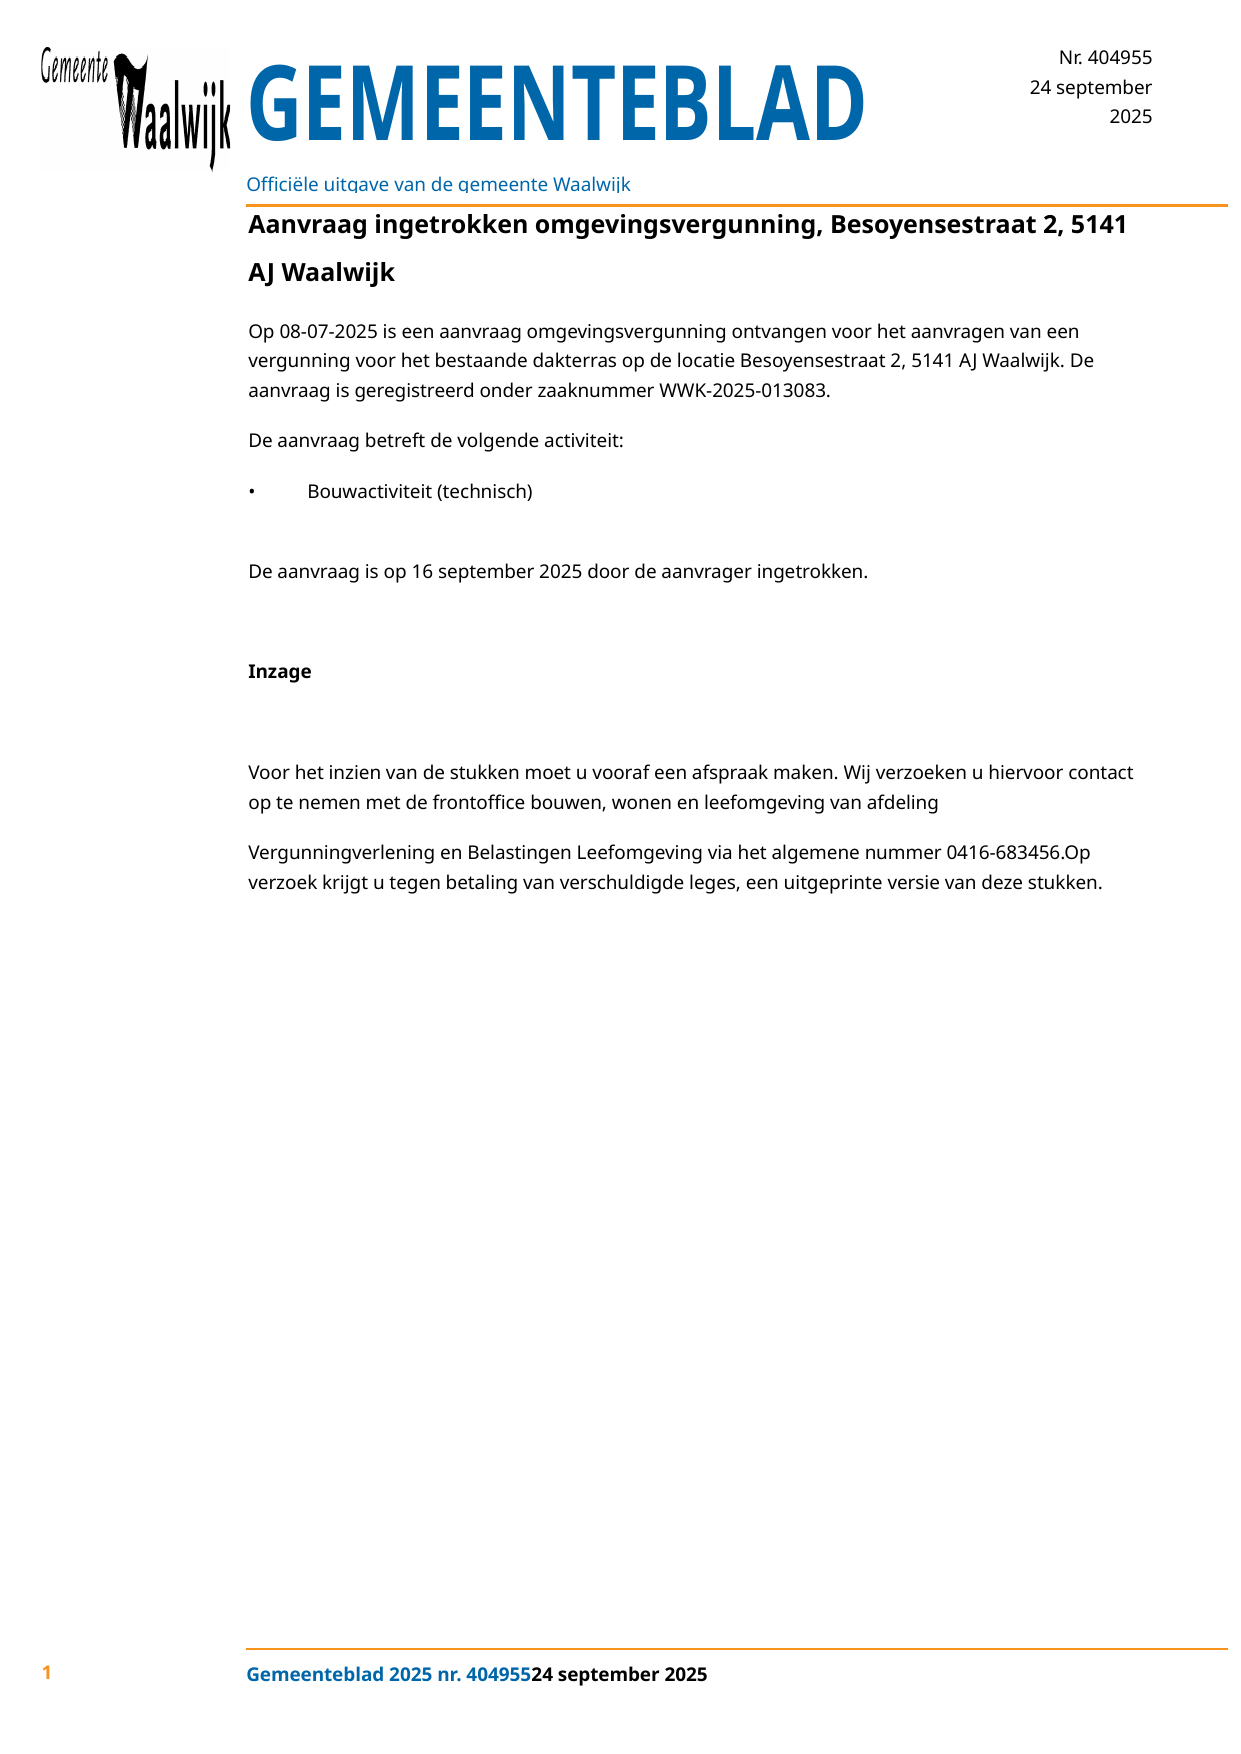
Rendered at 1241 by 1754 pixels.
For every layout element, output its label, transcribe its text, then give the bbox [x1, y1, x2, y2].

text Vergunningverlening en Belastingen Leefomgeving via het algemene nummer 0416-683456.Op verzoek krijgt u tegen betaling van verschuldigde leges, een uitgeprinte versie van deze stukken. [248, 839, 1152, 895]
text Voor het inzien van de stukken moet u vooraf een afspraak maken. Wij verzoeken u hiervoor contact op te nemen met de frontoffice bouwen, wonen en leefomgeving van afdeling [248, 759, 1152, 815]
text Aanvraag ingetrokken omgevingsvergunning, Besoyensestraat 2, 5141 AJ Waalwijk [248, 207, 1152, 288]
text De aanvraag betreft de volgende activiteit: [248, 427, 1152, 453]
text Op 08-07-2025 is een aanvraag omgevingsvergunning ontvangen voor het aanvragen van een vergunning voor het bestaande dakterras op de locatie Besoyensestraat 2, 5141 AJ Waalwijk. De aanvraag is geregistreerd onder zaaknummer WWK-2025-013083. [248, 318, 1152, 403]
text De aanvraag is op 16 september 2025 door de aanvrager ingetrokken. [248, 558, 1152, 584]
list Bouwactiviteit (technisch) [248, 478, 1152, 504]
picture [41, 47, 231, 172]
text Inzage [248, 659, 1152, 684]
